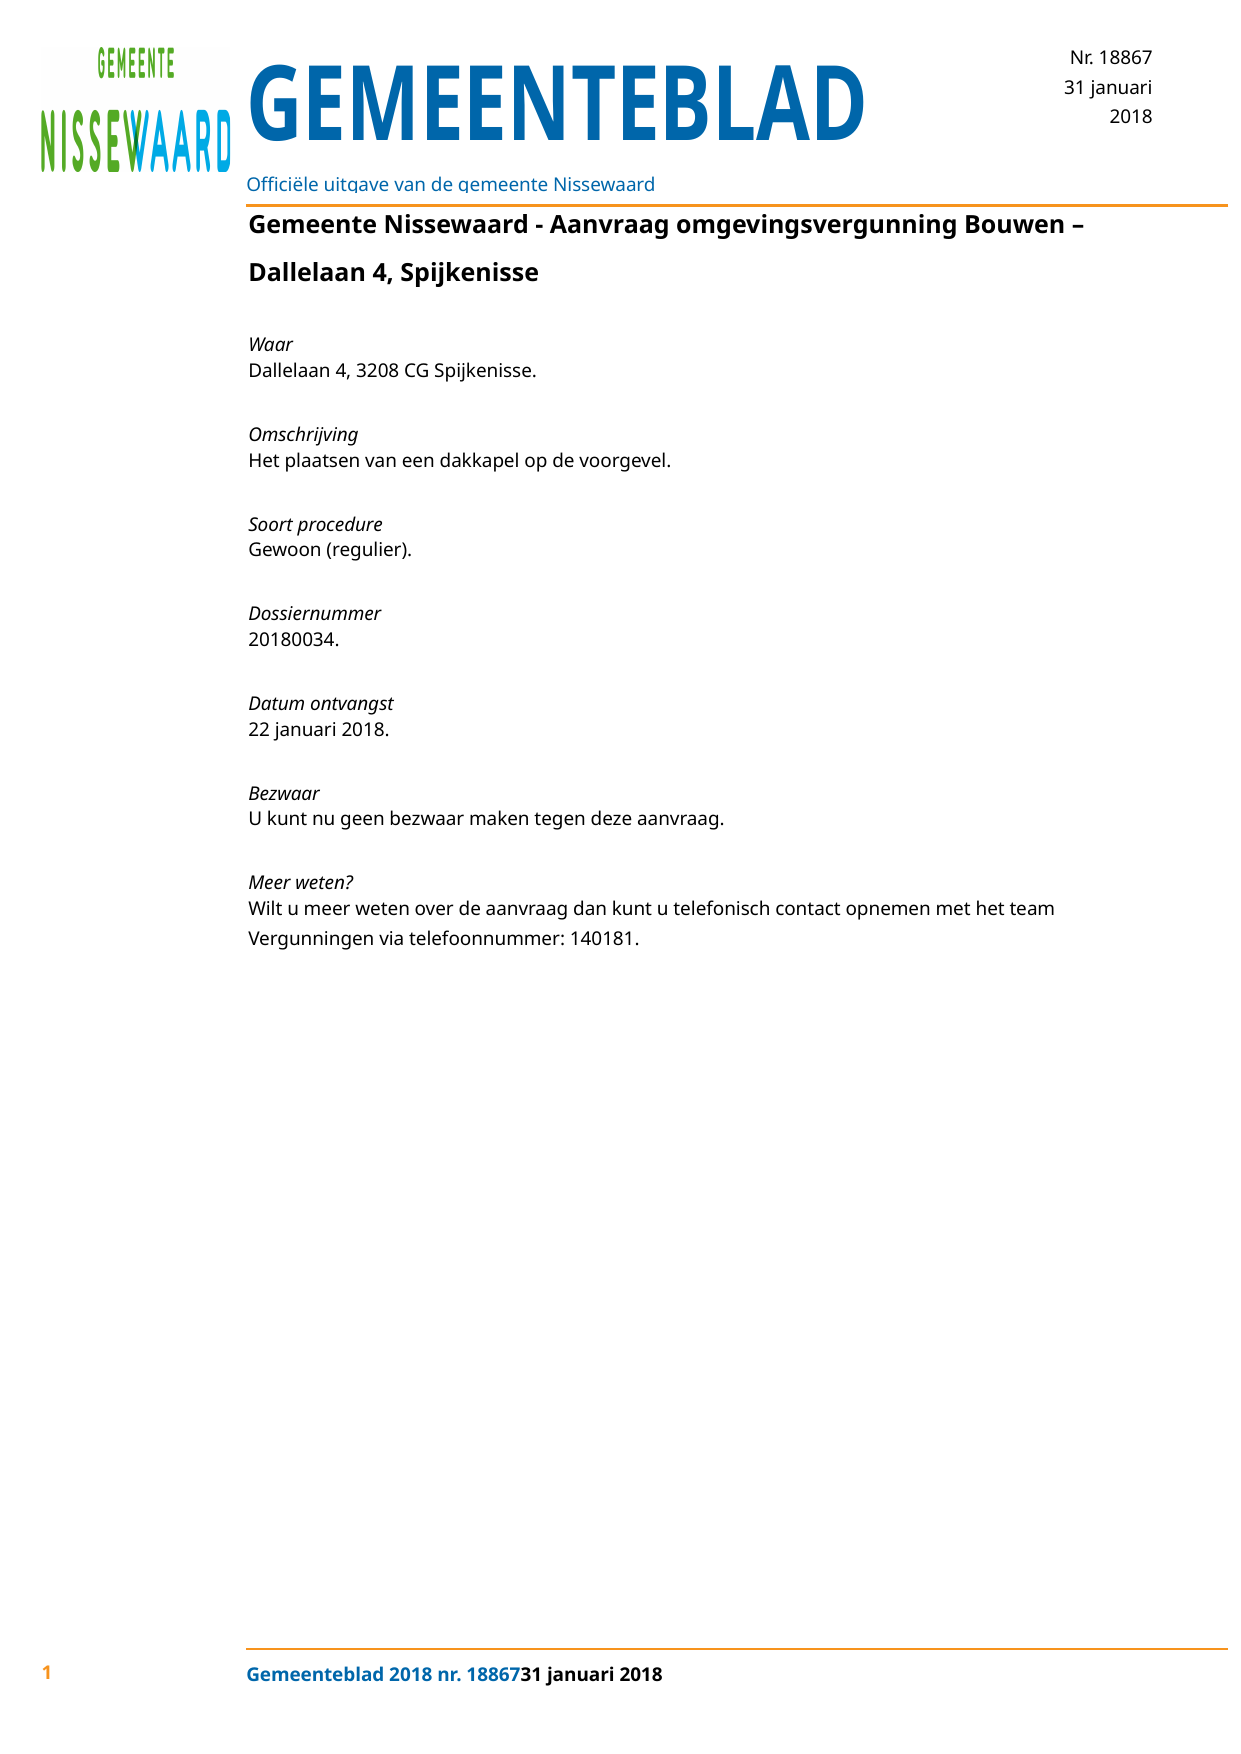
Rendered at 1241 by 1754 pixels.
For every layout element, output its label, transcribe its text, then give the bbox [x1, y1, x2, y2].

text Gemeente Nissewaard - Aanvraag omgevingsvergunning Bouwen – Dallelaan 4, Spijkenisse [248, 207, 1152, 288]
text Dossiernummer [248, 601, 1152, 626]
text Dallelaan 4, 3208 CG Spijkenisse. [248, 357, 1152, 383]
picture [200, 151, 206, 172]
text U kunt nu geen bezwaar maken tegen deze aanvraag. [248, 806, 1152, 831]
picture [176, 157, 187, 172]
text Soort procedure [248, 511, 1152, 537]
text Wilt u meer weten over de aanvraag dan kunt u telefonisch contact opnemen met het team Vergunningen via telefoonnummer: 140181. [248, 895, 1152, 951]
text Datum ontvangst [248, 690, 1152, 716]
text Omschrijving [248, 421, 1152, 447]
picture [222, 122, 227, 160]
text Het plaatsen van een dakkapel op de voorgevel. [248, 447, 1152, 473]
text 22 januari 2018. [248, 716, 1152, 742]
text Bezwaar [248, 780, 1152, 806]
picture [154, 157, 165, 172]
picture [201, 122, 206, 138]
text Meer weten? [248, 869, 1152, 895]
picture [41, 47, 231, 172]
text 20180034. [248, 626, 1152, 652]
text Waar [248, 331, 1152, 357]
text Gewoon (regulier). [248, 537, 1152, 562]
